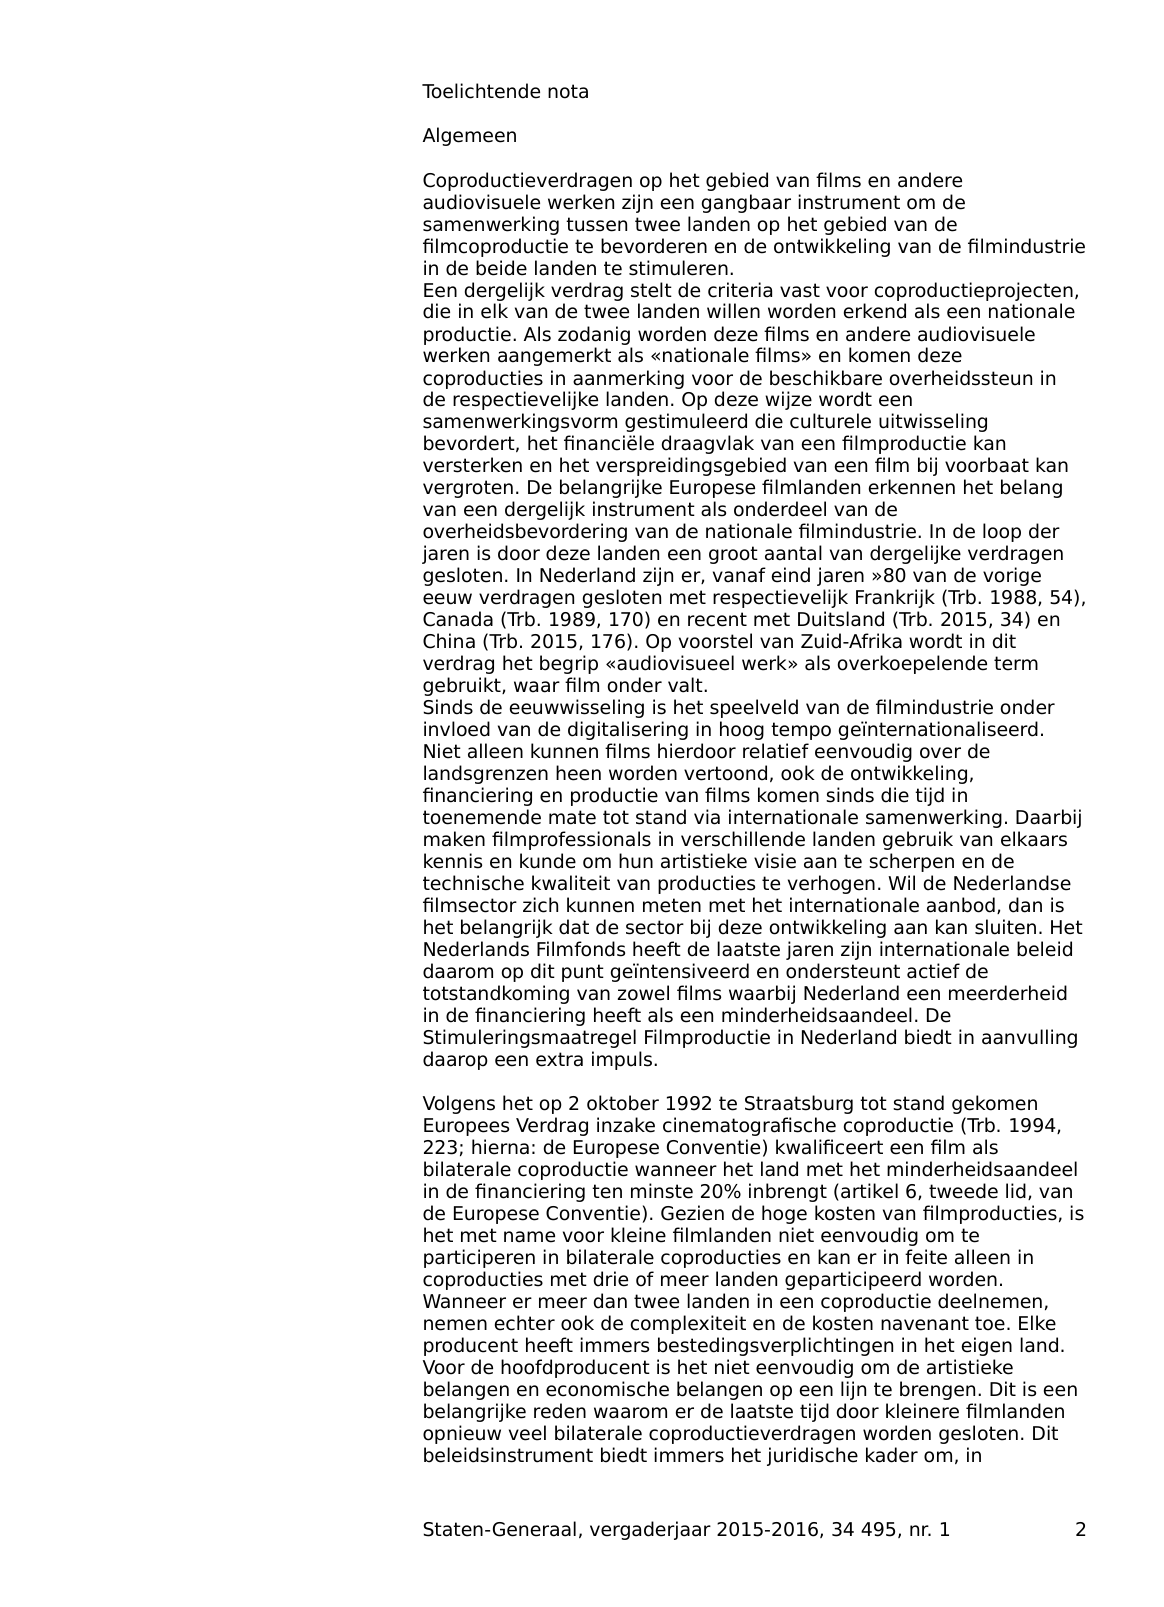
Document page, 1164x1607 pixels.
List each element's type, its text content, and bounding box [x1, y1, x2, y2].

text Coproductieverdragen op het gebied van films en andere audiovisuele werken zijn een gangbaar instrument om de samenwerking tussen twee landen op het gebied van de filmcoproductie te bevorderen en de ontwikkeling van de filmindustrie in de beide landen te stimuleren. [422, 169, 1087, 279]
subtitle Algemeen [422, 125, 1087, 147]
text Sinds de eeuwwisseling is het speelveld van de filmindustrie onder invloed van de digitalisering in hoog tempo geïnternationaliseerd. Niet alleen kunnen films hierdoor relatief eenvoudig over de landsgrenzen heen worden vertoond, ook de ontwikkeling, financiering en productie van films komen sinds die tijd in toenemende mate tot stand via internationale samenwerking. Daarbij maken filmprofessionals in verschillende landen gebruik van elkaars kennis en kunde om hun artistieke visie aan te scherpen en de technische kwaliteit van producties te verhogen. Wil de Nederlandse filmsector zich kunnen meten met het internationale aanbod, dan is het belangrijk dat de sector bij deze ontwikkeling aan kan sluiten. Het Nederlands Filmfonds heeft de laatste jaren zijn internationale beleid daarom op dit punt geïntensiveerd en ondersteunt actief de totstandkoming van zowel films waarbij Nederland een meerderheid in de financiering heeft als een minderheidsaandeel. De Stimuleringsmaatregel Filmproductie in Nederland biedt in aanvulling daarop een extra impuls. [422, 697, 1087, 1071]
text Volgens het op 2 oktober 1992 te Straatsburg tot stand gekomen Europees Verdrag inzake cinematografische coproductie (Trb. 1994, 223; hierna: de Europese Conventie) kwalificeert een film als bilaterale coproductie wanneer het land met het minderheidsaandeel in de financiering ten minste 20% inbrengt (artikel 6, tweede lid, van de Europese Conventie). Gezien de hoge kosten van filmproducties, is het met name voor kleine filmlanden niet eenvoudig om te participeren in bilaterale coproducties en kan er in feite alleen in coproducties met drie of meer landen geparticipeerd worden. [422, 1093, 1087, 1291]
text Wanneer er meer dan twee landen in een coproductie deelnemen, nemen echter ook de complexiteit en de kosten navenant toe. Elke producent heeft immers bestedingsverplichtingen in het eigen land. Voor de hoofdproducent is het niet eenvoudig om de artistieke belangen en economische belangen op een lijn te brengen. Dit is een belangrijke reden waarom er de laatste tijd door kleinere filmlanden opnieuw veel bilaterale coproductieverdragen worden gesloten. Dit beleidsinstrument biedt immers het juridische kader om, in [422, 1291, 1087, 1467]
text Een dergelijk verdrag stelt de criteria vast voor coproductieprojecten, die in elk van de twee landen willen worden erkend als een nationale productie. Als zodanig worden deze films en andere audiovisuele werken aangemerkt als «nationale films» en komen deze coproducties in aanmerking voor de beschikbare overheidssteun in de respectievelijke landen. Op deze wijze wordt een samenwerkingsvorm gestimuleerd die culturele uitwisseling bevordert, het financiële draagvlak van een filmproductie kan versterken en het verspreidingsgebied van een film bij voorbaat kan vergroten. De belangrijke Europese filmlanden erkennen het belang van een dergelijk instrument als onderdeel van de overheidsbevordering van de nationale filmindustrie. In de loop der jaren is door deze landen een groot aantal van dergelijke verdragen gesloten. In Nederland zijn er, vanaf eind jaren »80 van de vorige eeuw verdragen gesloten met respectievelijk Frankrijk (Trb. 1988, 54), Canada (Trb. 1989, 170) en recent met Duitsland (Trb. 2015, 34) en China (Trb. 2015, 176). Op voorstel van Zuid-Afrika wordt in dit verdrag het begrip «audiovisueel werk» als overkoepelende term gebruikt, waar film onder valt. [422, 279, 1087, 697]
subtitle Toelichtende nota [422, 81, 1087, 103]
